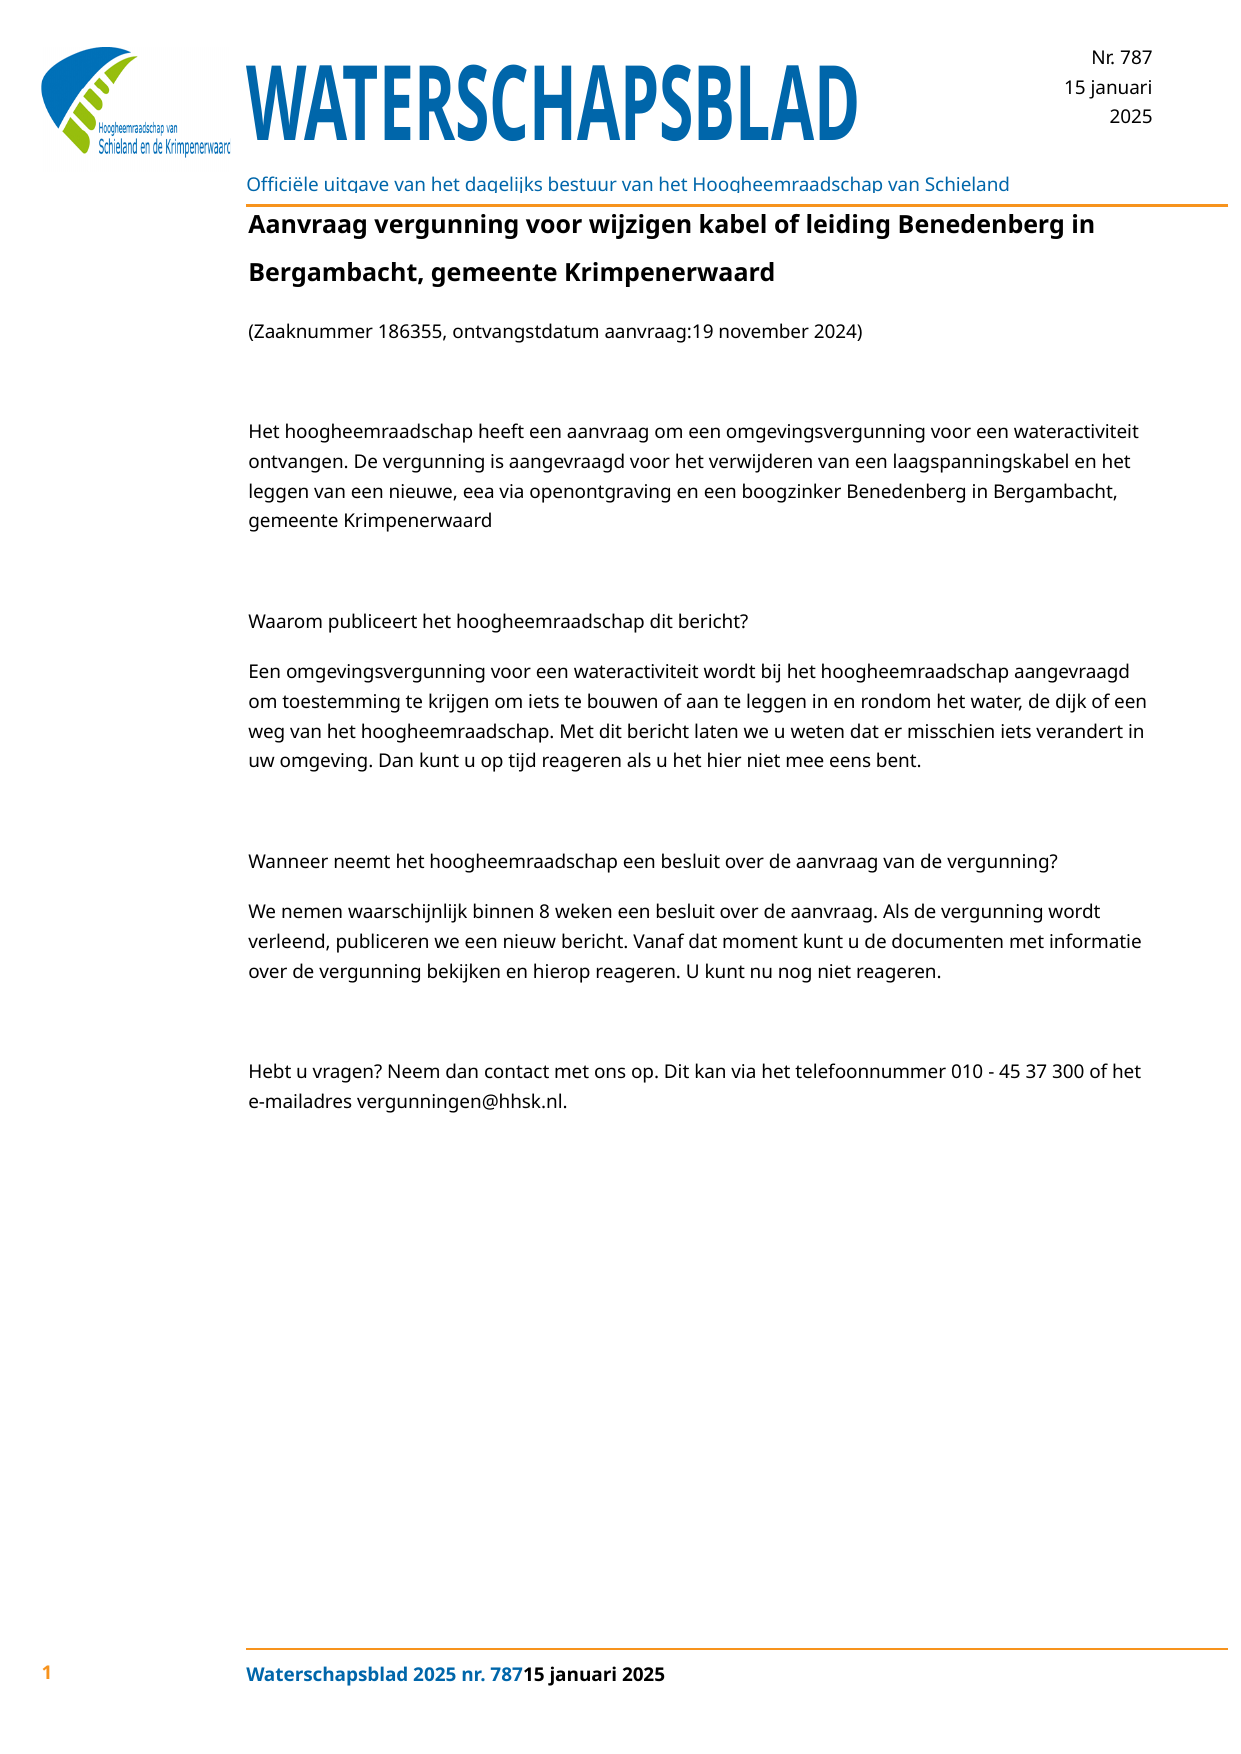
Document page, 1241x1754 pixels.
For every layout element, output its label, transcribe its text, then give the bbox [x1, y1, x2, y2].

text (Zaaknummer 186355, ontvangstdatum aanvraag:19 november 2024) [248, 318, 1152, 344]
text Een omgevingsvergunning voor een wateractiviteit wordt bij het hoogheemraadschap aangevraagd om toestemming te krijgen om iets te bouwen of aan te leggen in en rondom het water, de dijk of een weg van het hoogheemraadschap. Met dit bericht laten we u weten dat er misschien iets verandert in uw omgeving. Dan kunt u op tijd reageren als u het hier niet mee eens bent. [248, 659, 1152, 773]
text Waarom publiceert het hoogheemraadschap dit bericht? [248, 608, 1152, 634]
text Het hoogheemraadschap heeft een aanvraag om een omgevingsvergunning voor een wateractiviteit ontvangen. De vergunning is aangevraagd voor het verwijderen van een laagspanningskabel en het leggen van een nieuwe, eea via openontgraving en een boogzinker Benedenberg in Bergambacht, gemeente Krimpenerwaard [248, 419, 1152, 533]
text We nemen waarschijnlijk binnen 8 weken een besluit over de aanvraag. Als de vergunning wordt verleend, publiceren we een nieuw bericht. Vanaf dat moment kunt u de documenten met informatie over de vergunning bekijken en hierop reageren. U kunt nu nog niet reageren. [248, 899, 1152, 984]
text Wanneer neemt het hoogheemraadschap een besluit over de aanvraag van de vergunning? [248, 848, 1152, 874]
text Aanvraag vergunning voor wijzigen kabel of leiding Benedenberg in Bergambacht, gemeente Krimpenerwaard [248, 207, 1152, 288]
picture [41, 47, 231, 172]
text Hebt u vragen? Neem dan contact met ons op. Dit kan via het telefoonnummer 010 - 45 37 300 of het e-mailadres vergunningen@hhsk.nl. [248, 1059, 1152, 1114]
